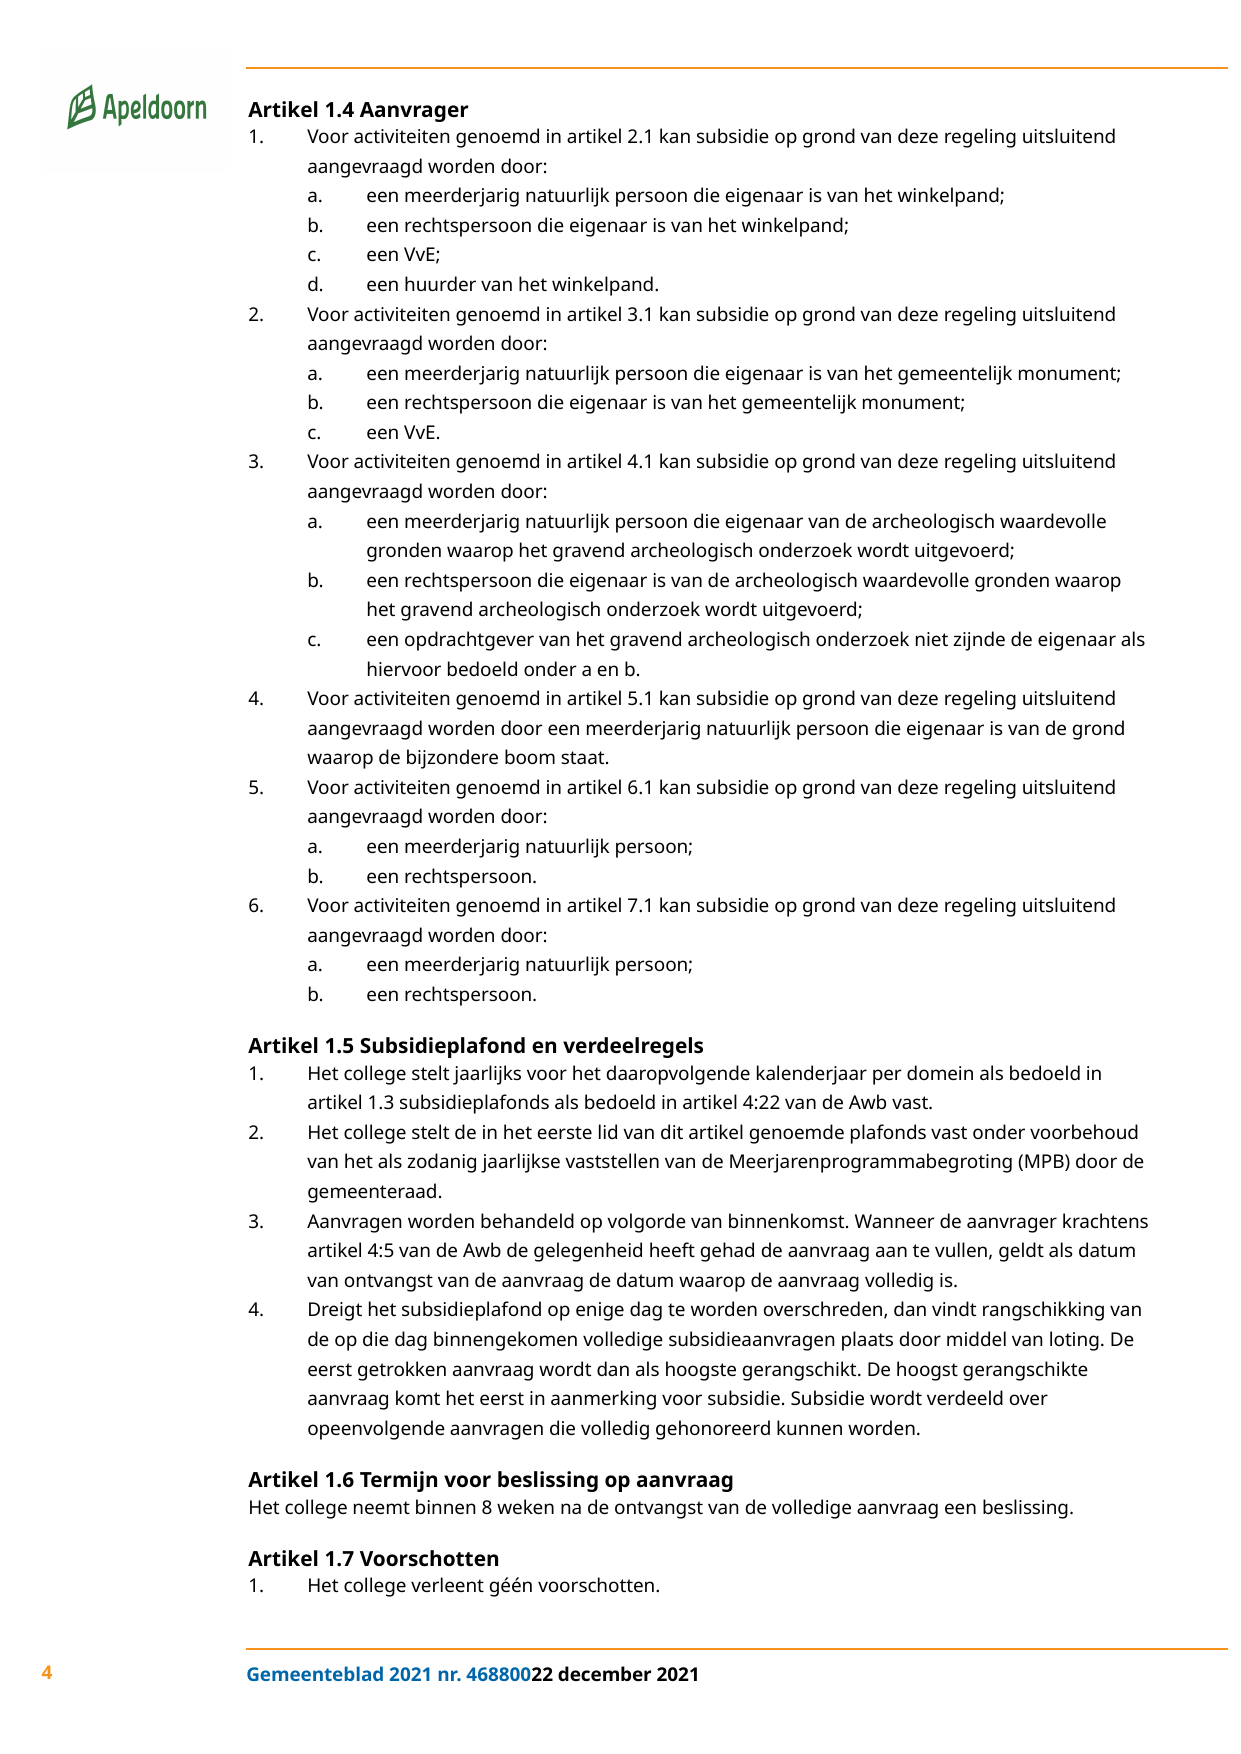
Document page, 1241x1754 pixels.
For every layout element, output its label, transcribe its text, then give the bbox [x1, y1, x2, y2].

list Voor activiteiten genoemd in artikel 2.1 kan subsidie op grond van deze regeling uitsluitend aangevraagd worden door: [248, 123, 1152, 178]
text Artikel 1.5 Subsidieplafond en verdeelregels [248, 1032, 1152, 1060]
list een meerderjarig natuurlijk persoon die eigenaar is van het gemeentelijk monument; [307, 360, 1152, 386]
list Het college stelt de in het eerste lid van dit artikel genoemde plafonds vast onder voorbehoud van het als zodanig jaarlijkse vaststellen van de Meerjarenprogrammabegroting (MPB) door de gemeenteraad. [248, 1119, 1152, 1204]
list een meerderjarig natuurlijk persoon; [307, 833, 1152, 859]
list Dreigt het subsidieplafond op enige dag te worden overschreden, dan vindt rangschikking van de op die dag binnengekomen volledige subsidieaanvragen plaats door middel van loting. De eerst getrokken aanvraag wordt dan als hoogste gerangschikt. De hoogst gerangschikte aanvraag komt het eerst in aanmerking voor subsidie. Subsidie wordt verdeeld over opeenvolgende aanvragen die volledig gehonoreerd kunnen worden. [248, 1297, 1152, 1441]
list Het college verleent géén voorschotten. [248, 1573, 1152, 1598]
list een meerderjarig natuurlijk persoon; [307, 952, 1152, 977]
text Artikel 1.7 Voorschotten [248, 1544, 1152, 1573]
list een huurder van het winkelpand. [307, 271, 1152, 297]
list Voor activiteiten genoemd in artikel 3.1 kan subsidie op grond van deze regeling uitsluitend aangevraagd worden door: [248, 301, 1152, 356]
list Voor activiteiten genoemd in artikel 5.1 kan subsidie op grond van deze regeling uitsluitend aangevraagd worden door een meerderjarig natuurlijk persoon die eigenaar is van de grond waarop de bijzondere boom staat. [248, 685, 1152, 770]
list Aanvragen worden behandeld op volgorde van binnenkomst. Wanneer de aanvrager krachtens artikel 4:5 van de Awb de gelegenheid heeft gehad de aanvraag aan te vullen, geldt als datum van ontvangst van de aanvraag de datum waarop de aanvraag volledig is. [248, 1208, 1152, 1293]
list een VvE; [307, 242, 1152, 267]
list Het college stelt jaarlijks voor het daaropvolgende kalenderjaar per domein als bedoeld in artikel 1.3 subsidieplafonds als bedoeld in artikel 4:22 van de Awb vast. [248, 1060, 1152, 1115]
list een rechtspersoon die eigenaar is van het winkelpand; [307, 212, 1152, 238]
list een meerderjarig natuurlijk persoon die eigenaar van de archeologisch waardevolle gronden waarop het gravend archeologisch onderzoek wordt uitgevoerd; [307, 508, 1152, 563]
list een rechtspersoon. [307, 981, 1152, 1007]
list Voor activiteiten genoemd in artikel 7.1 kan subsidie op grond van deze regeling uitsluitend aangevraagd worden door: [248, 892, 1152, 948]
list een rechtspersoon die eigenaar is van het gemeentelijk monument; [307, 389, 1152, 415]
list een rechtspersoon die eigenaar is van de archeologisch waardevolle gronden waarop het gravend archeologisch onderzoek wordt uitgevoerd; [307, 567, 1152, 622]
picture [41, 47, 231, 172]
list een VvE. [307, 419, 1152, 445]
list Voor activiteiten genoemd in artikel 6.1 kan subsidie op grond van deze regeling uitsluitend aangevraagd worden door: [248, 774, 1152, 829]
text Het college neemt binnen 8 weken na de ontvangst van de volledige aanvraag een beslissing. [248, 1494, 1152, 1519]
list een opdrachtgever van het gravend archeologisch onderzoek niet zijnde de eigenaar als hiervoor bedoeld onder a en b. [307, 626, 1152, 681]
list Voor activiteiten genoemd in artikel 4.1 kan subsidie op grond van deze regeling uitsluitend aangevraagd worden door: [248, 449, 1152, 504]
text Artikel 1.4 Aanvrager [248, 95, 1152, 123]
list een meerderjarig natuurlijk persoon die eigenaar is van het winkelpand; [307, 182, 1152, 208]
list een rechtspersoon. [307, 863, 1152, 888]
text Artikel 1.6 Termijn voor beslissing op aanvraag [248, 1465, 1152, 1494]
